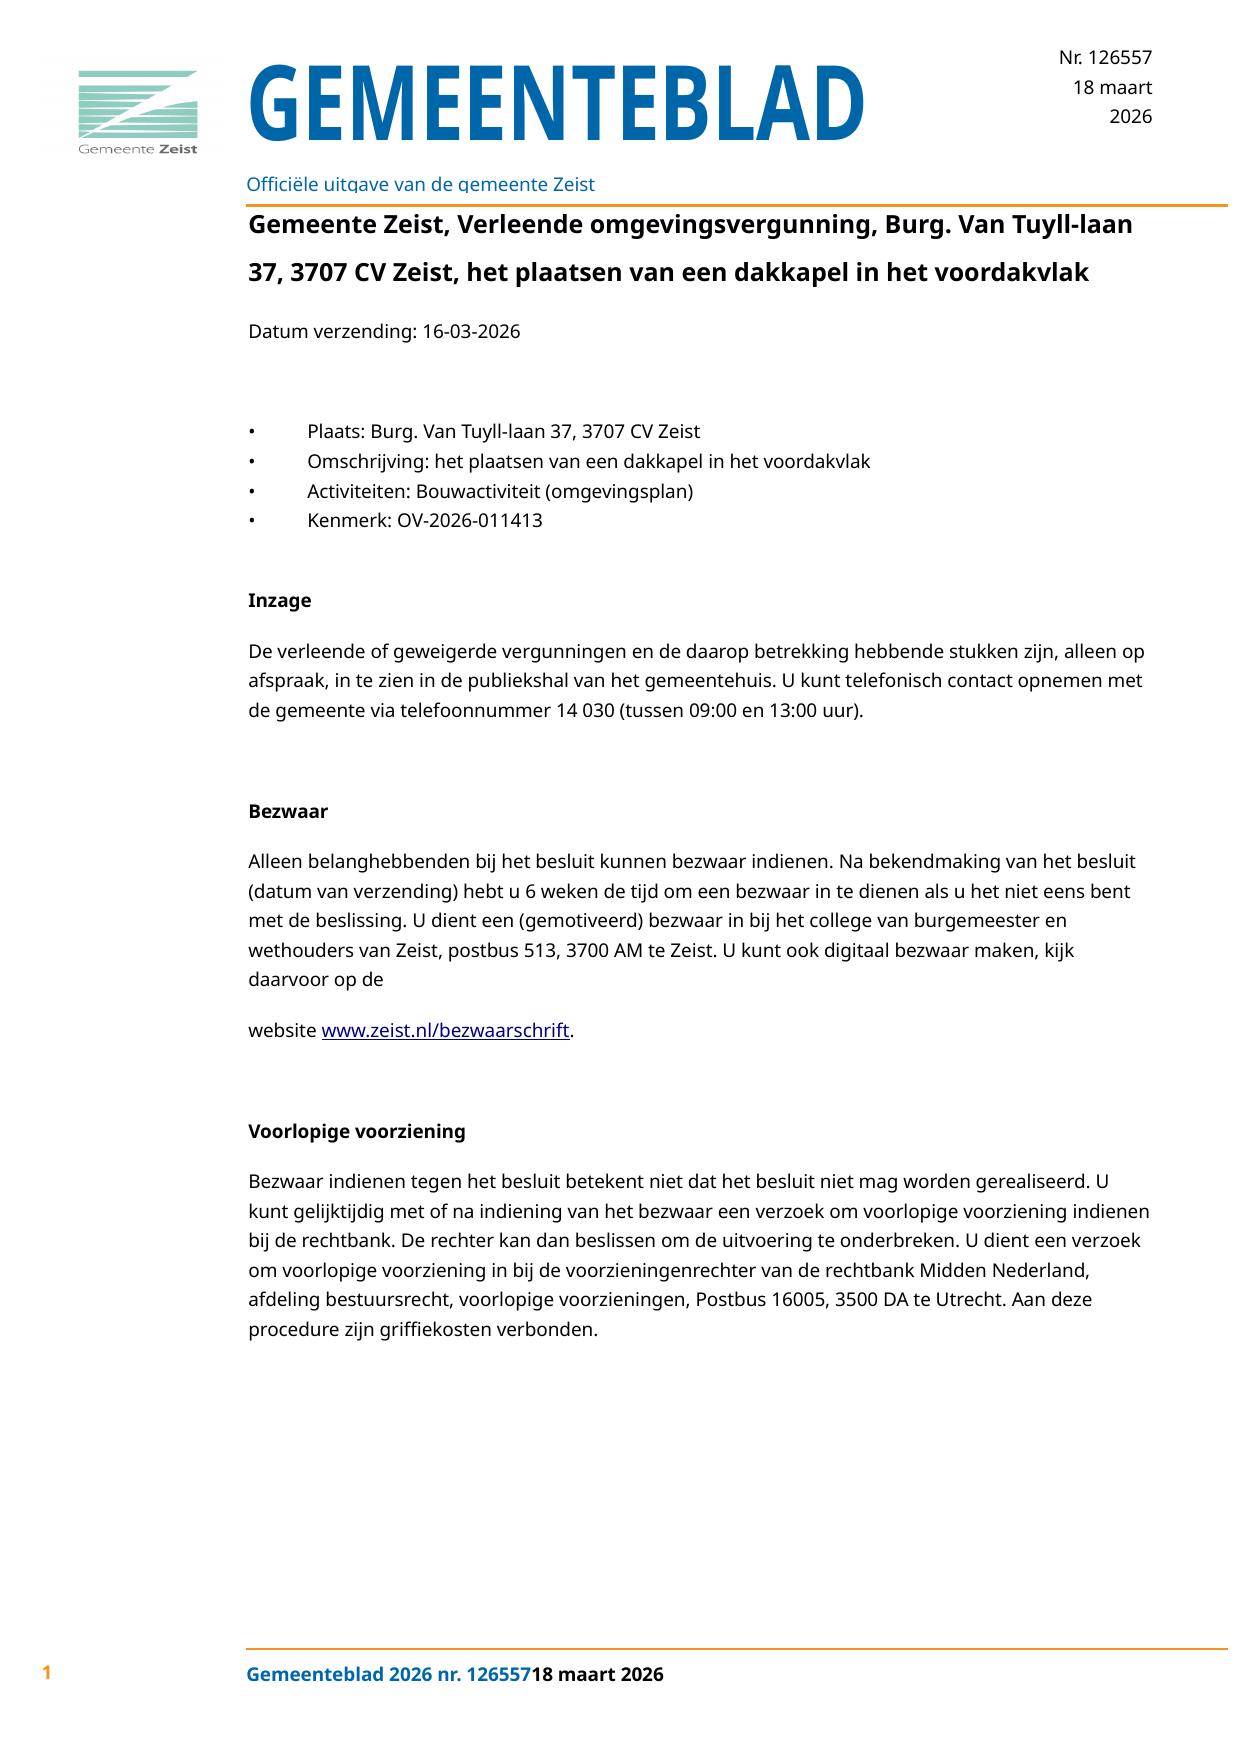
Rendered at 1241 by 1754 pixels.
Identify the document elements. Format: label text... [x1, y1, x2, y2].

text De verleende of geweigerde vergunningen en de daarop betrekking hebbende stukken zijn, alleen op afspraak, in te zien in de publiekshal van het gemeentehuis. U kunt telefonisch contact opnemen met de gemeente via telefoonnummer 14 030 (tussen 09:00 en 13:00 uur). [248, 638, 1152, 723]
picture [41, 47, 231, 172]
text Voorlopige voorziening [248, 1118, 1152, 1144]
list Plaats: Burg. Van Tuyll-laan 37, 3707 CV Zeist [248, 419, 1152, 444]
text Datum verzending: 16-03-2026 [248, 318, 1152, 344]
text Bezwaar indienen tegen het besluit betekent niet dat het besluit niet mag worden gerealiseerd. U kunt gelijktijdig met of na indiening van het bezwaar een verzoek om voorlopige voorziening indienen bij de rechtbank. De rechter kan dan beslissen om de uitvoering te onderbreken. U dient een verzoek om voorlopige voorziening in bij de voorzieningenrechter van de rechtbank Midden Nederland, afdeling bestuursrecht, voorlopige voorzieningen, Postbus 16005, 3500 DA te Utrecht. Aan deze procedure zijn griffiekosten verbonden. [248, 1168, 1152, 1342]
text Inzage [248, 587, 1152, 613]
text Alleen belanghebbenden bij het besluit kunnen bezwaar indienen. Na bekendmaking van het besluit (datum van verzending) hebt u 6 weken de tijd om een bezwaar in te dienen als u het niet eens bent met de beslissing. U dient een (gemotiveerd) bezwaar in bij het college van burgemeester en wethouders van Zeist, postbus 513, 3700 AM te Zeist. U kunt ook digitaal bezwaar maken, kijk daarvoor op de [248, 848, 1152, 992]
list Omschrijving: het plaatsen van een dakkapel in het voordakvlak [248, 448, 1152, 474]
list Kenmerk: OV-2026-011413 [248, 507, 1152, 533]
text Bezwaar [248, 798, 1152, 824]
list Activiteiten: Bouwactiviteit (omgevingsplan) [248, 478, 1152, 504]
text Gemeente Zeist, Verleende omgevingsvergunning, Burg. Van Tuyll-laan 37, 3707 CV Zeist, het plaatsen van een dakkapel in het voordakvlak [248, 207, 1152, 288]
text website www.zeist.nl/bezwaarschrift. [248, 1017, 1152, 1043]
